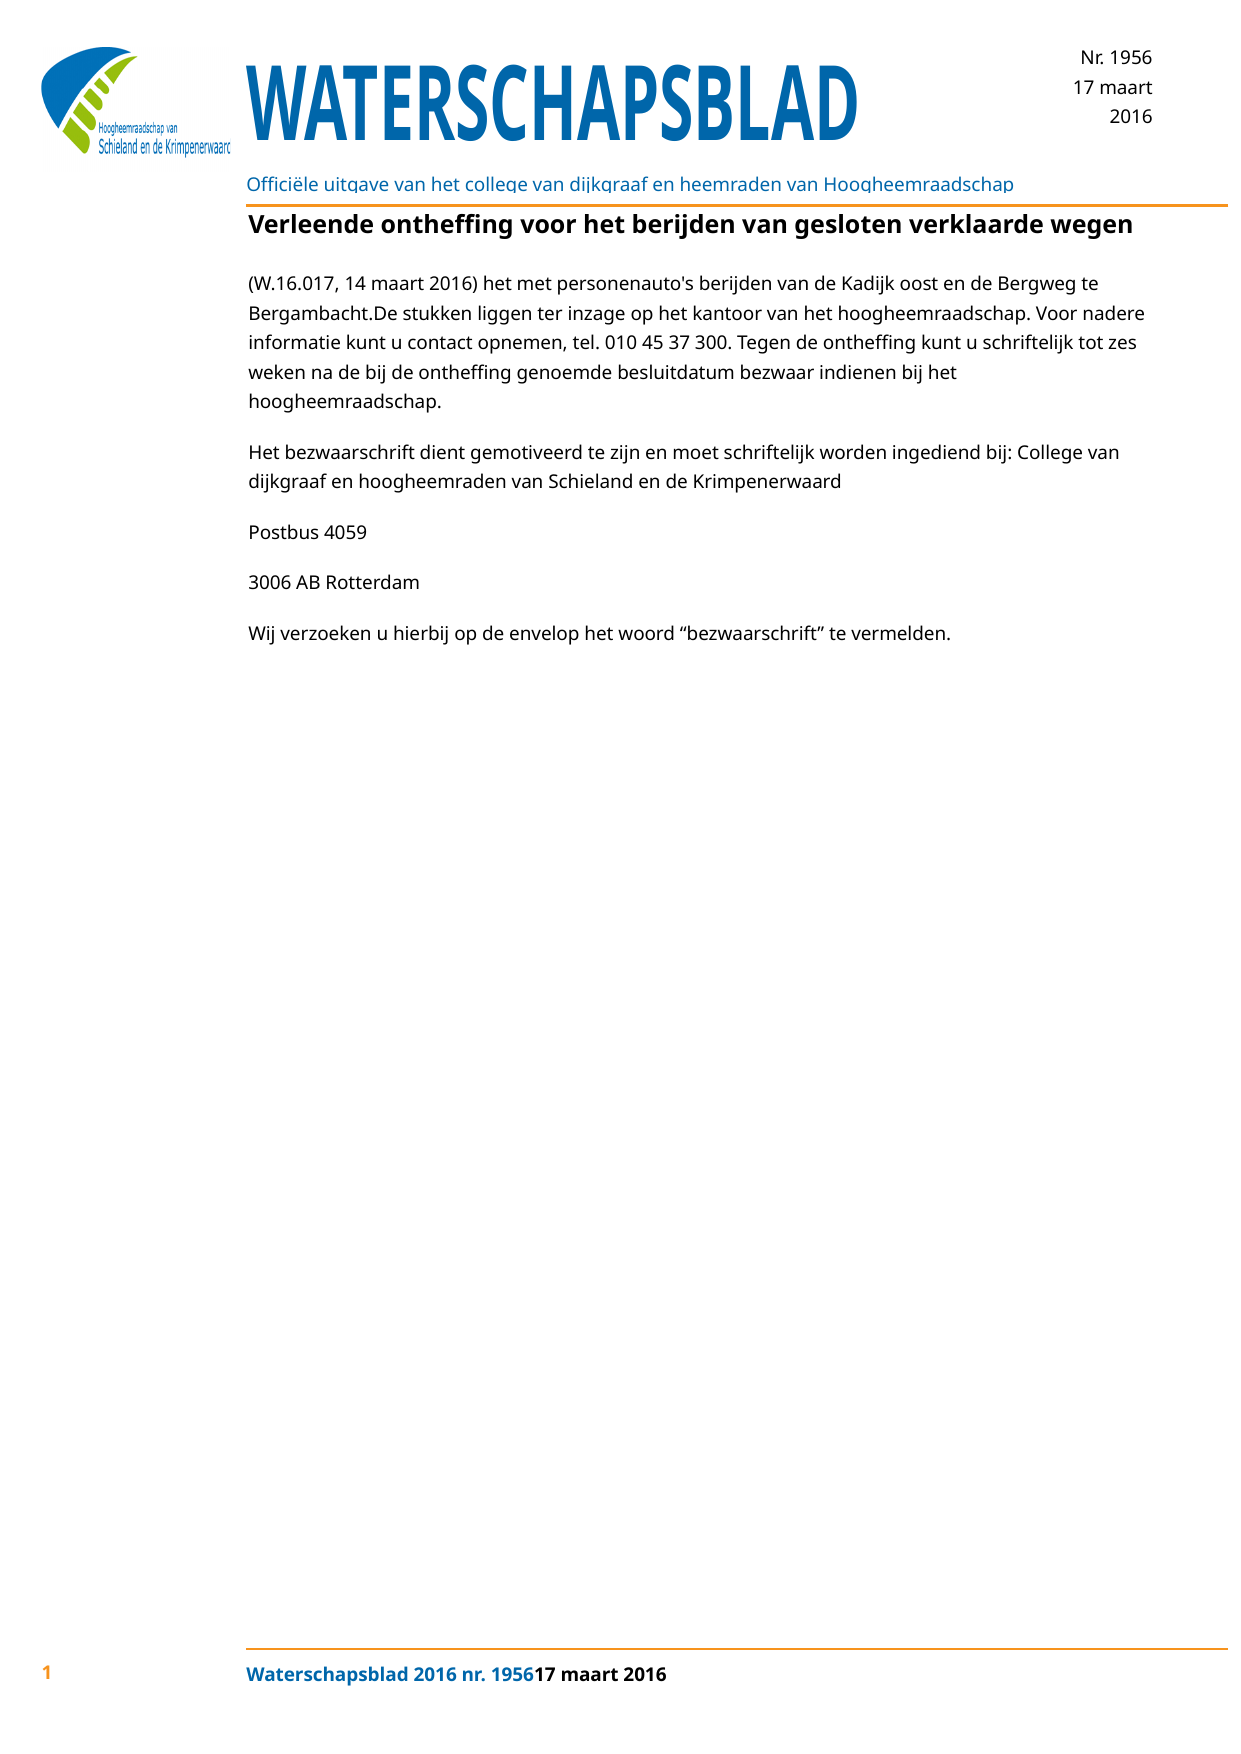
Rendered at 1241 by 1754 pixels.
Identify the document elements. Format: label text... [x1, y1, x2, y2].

text Verleende ontheffing voor het berijden van gesloten verklaarde wegen [248, 207, 1152, 241]
text Postbus 4059 [248, 519, 1152, 545]
text 3006 AB Rotterdam [248, 569, 1152, 595]
picture [41, 47, 231, 172]
text Wij verzoeken u hierbij op de envelop het woord “bezwaarschrift” te vermelden. [248, 620, 1152, 646]
text (W.16.017, 14 maart 2016) het met personenauto's berijden van de Kadijk oost en de Bergweg te Bergambacht.De stukken liggen ter inzage op het kantoor van het hoogheemraadschap. Voor nadere informatie kunt u contact opnemen, tel. 010 45 37 300. Tegen de ontheffing kunt u schriftelijk tot zes weken na de bij de ontheffing genoemde besluitdatum bezwaar indienen bij het hoogheemraadschap. [248, 270, 1152, 414]
text Het bezwaarschrift dient gemotiveerd te zijn en moet schriftelijk worden ingediend bij: College van dijkgraaf en hoogheemraden van Schieland en de Krimpenerwaard [248, 439, 1152, 494]
